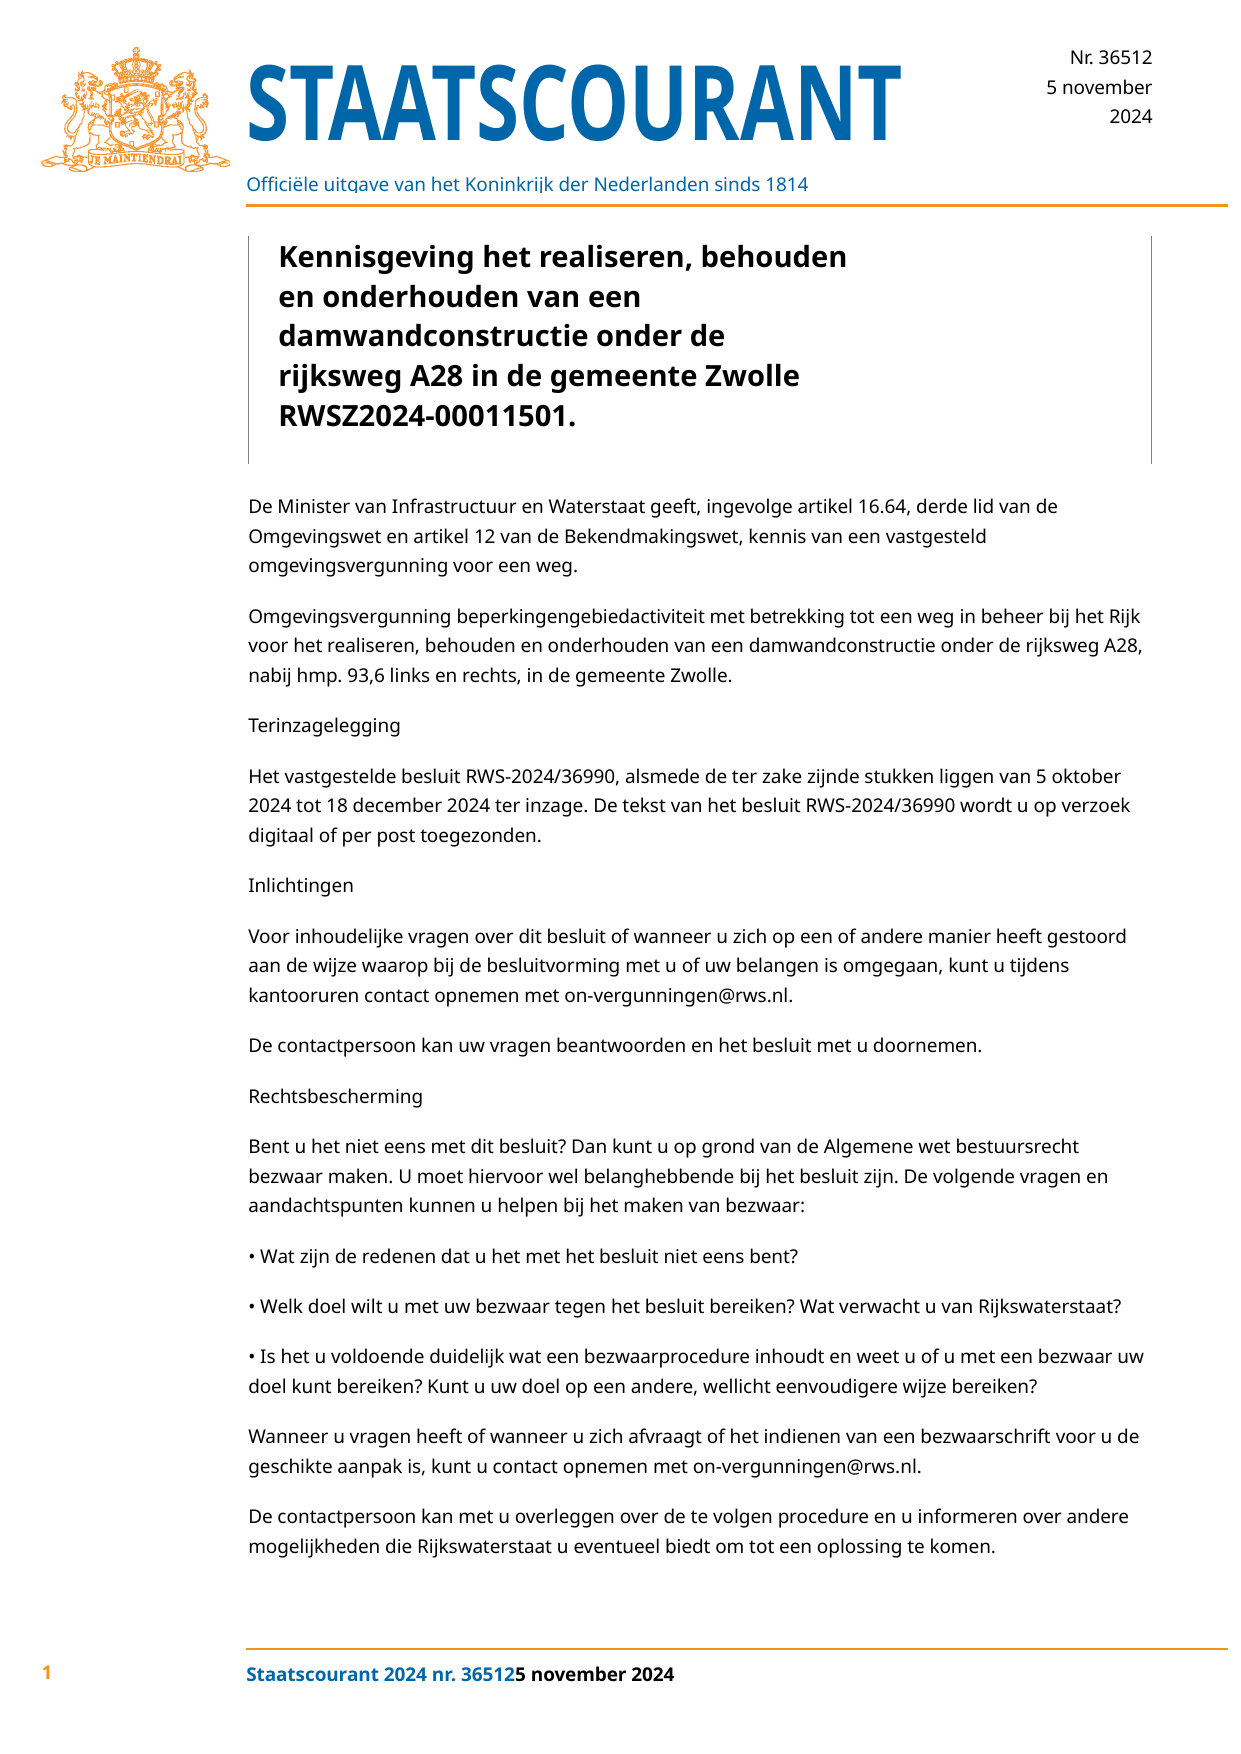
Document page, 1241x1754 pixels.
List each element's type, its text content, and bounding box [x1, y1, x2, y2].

text Voor inhoudelijke vragen over dit besluit of wanneer u zich op een of andere manier heeft gestoord aan de wijze waarop bij de besluitvorming met u of uw belangen is omgegaan, kunt u tijdens kantooruren contact opnemen met on-vergunningen@rws.nl. [248, 923, 1152, 1008]
text Rechtsbescherming [248, 1083, 1152, 1109]
text De contactpersoon kan uw vragen beantwoorden en het besluit met u doornemen. [248, 1032, 1152, 1058]
text Wanneer u vragen heeft of wanneer u zich afvraagt of het indienen van een bezwaarschrift voor u de geschikte aanpak is, kunt u contact opnemen met on-vergunningen@rws.nl. [248, 1424, 1152, 1479]
table_header [850, 236, 912, 413]
text Terinzagelegging [248, 712, 1152, 738]
table_header [1090, 236, 1151, 413]
picture [41, 47, 231, 172]
table_header [850, 414, 1151, 464]
text De Minister van Infrastructuur en Waterstaat geeft, ingevolge artikel 16.64, derde lid van de Omgevingswet en artikel 12 van de Bekendmakingswet, kennis van een vastgesteld omgevingsvergunning voor een weg. [248, 493, 1152, 578]
text Inlichtingen [248, 872, 1152, 898]
text Omgevingsvergunning beperkingengebiedactiviteit met betrekking tot een weg in beheer bij het Rijk voor het realiseren, behouden en onderhouden van een damwandconstructie onder de rijksweg A28, nabij hmp. 93,6 links en rechts, in de gemeente Zwolle. [248, 603, 1152, 688]
text • Welk doel wilt u met uw bezwaar tegen het besluit bereiken? Wat verwacht u van Rijkswaterstaat? [248, 1293, 1152, 1319]
picture [912, 236, 1090, 414]
table_header Kennisgeving het realiseren, behouden en onderhouden van een damwandconstructie onder de rijksweg A28 in de gemeente Zwolle RWSZ2024-00011501. [249, 236, 850, 464]
text • Is het u voldoende duidelijk wat een bezwaarprocedure inhoudt en weet u of u met een bezwaar uw doel kunt bereiken? Kunt u uw doel op een andere, wellicht eenvoudigere wijze bereiken? [248, 1344, 1152, 1399]
text Bent u het niet eens met dit besluit? Dan kunt u op grond van de Algemene wet bestuursrecht bezwaar maken. U moet hiervoor wel belanghebbende bij het besluit zijn. De volgende vragen en aandachtspunten kunnen u helpen bij het maken van bezwaar: [248, 1133, 1152, 1218]
text De contactpersoon kan met u overleggen over de te volgen procedure en u informeren over andere mogelijkheden die Rijkswaterstaat u eventueel biedt om tot een oplossing te komen. [248, 1504, 1152, 1559]
text • Wat zijn de redenen dat u het met het besluit niet eens bent? [248, 1243, 1152, 1269]
text Het vastgestelde besluit RWS-2024/36990, alsmede de ter zake zijnde stukken liggen van 5 oktober 2024 tot 18 december 2024 ter inzage. De tekst van het besluit RWS-2024/36990 wordt u op verzoek digitaal of per post toegezonden. [248, 763, 1152, 848]
